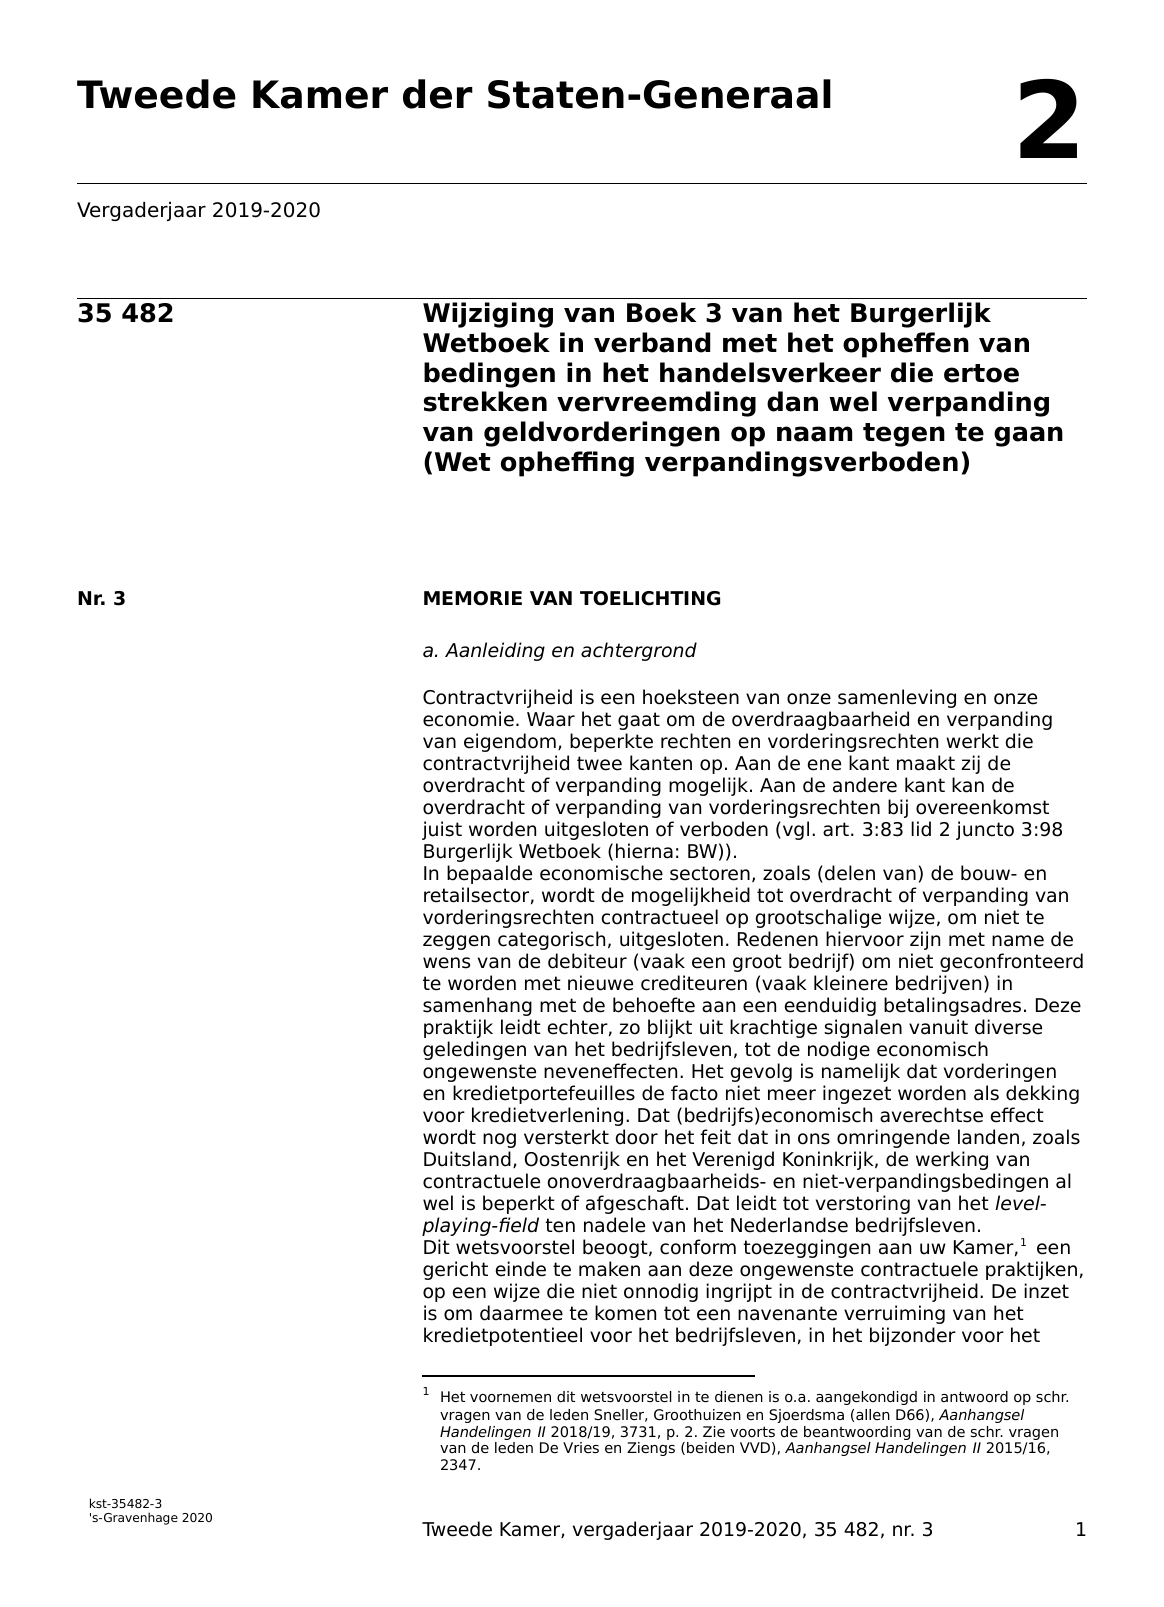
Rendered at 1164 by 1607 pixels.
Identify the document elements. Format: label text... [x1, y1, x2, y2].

text Het voornemen dit wetsvoorstel in te dienen is o.a. aangekondigd in antwoord op schr. vragen van de leden Sneller, Groothuizen en Sjoerdsma (allen D66), Aanhangsel Handelingen II 2018/19, 3731, p. 2. Zie voorts de beantwoording van de schr. vragen van de leden De Vries en Ziengs (beiden VVD), Aanhangsel Handelingen II 2015/16, 2347. [422, 1385, 1087, 1474]
table_header Tweede Kamer der Staten-Generaal [77, 59, 886, 183]
text 's-Gravenhage 2020 [88, 1511, 323, 1525]
table_header 2 [886, 59, 1087, 183]
text kst-35482-3 [88, 1497, 323, 1511]
text In bepaalde economische sectoren, zoals (delen van) de bouw- en retailsector, wordt de mogelijkheid tot overdracht of verpanding van vorderingsrechten contractueel op grootschalige wijze, om niet te zeggen categorisch, uitgesloten. Redenen hiervoor zijn met name de wens van de debiteur (vaak een groot bedrijf) om niet geconfronteerd te worden met nieuwe crediteuren (vaak kleinere bedrijven) in samenhang met de behoefte aan een eenduidig betalingsadres. Deze praktijk leidt echter, zo blijkt uit krachtige signalen vanuit diverse geledingen van het bedrijfsleven, tot de nodige economisch ongewenste neveneffecten. Het gevolg is namelijk dat vorderingen en kredietportefeuilles de facto niet meer ingezet worden als dekking voor kredietverlening. Dat (bedrijfs)economisch averechtse effect wordt nog versterkt door het feit dat in ons omringende landen, zoals Duitsland, Oostenrijk en het Verenigd Koninkrijk, de werking van contractuele onoverdraagbaarheids- en niet-verpandingsbedingen al wel is beperkt of afgeschaft. Dat leidt tot verstoring van het level-playing-field ten nadele van het Nederlandse bedrijfsleven. [422, 863, 1087, 1237]
subtitle a. Aanleiding en achtergrond [422, 640, 1087, 662]
subtitle Nr. 3 MEMORIE VAN TOELICHTING [77, 588, 1087, 610]
text Contractvrijheid is een hoeksteen van onze samenleving en onze economie. Waar het gaat om de overdraagbaarheid en verpanding van eigendom, beperkte rechten en vorderingsrechten werkt die contractvrijheid twee kanten op. Aan de ene kant maakt zij de overdracht of verpanding mogelijk. Aan de andere kant kan de overdracht of verpanding van vorderingsrechten bij overeenkomst juist worden uitgesloten of verboden (vgl. art. 3:83 lid 2 juncto 3:98 Burgerlijk Wetboek (hierna: BW)). [422, 687, 1087, 863]
subtitle 35 482 Wijziging van Boek 3 van het Burgerlijk Wetboek in verband met het opheffen van bedingen in het handelsverkeer die ertoe strekken vervreemding dan wel verpanding van geldvorderingen op naam tegen te gaan (Wet opheffing verpandingsverboden) [77, 299, 1087, 477]
table_cell Vergaderjaar 2019-2020 [77, 184, 1087, 298]
text Dit wetsvoorstel beoogt, conform toezeggingen aan uw Kamer, een gericht einde te maken aan deze ongewenste contractuele praktijken, op een wijze die niet onnodig ingrijpt in de contractvrijheid. De inzet is om daarmee te komen tot een navenante verruiming van het kredietpotentieel voor het bedrijfsleven, in het bijzonder voor het [422, 1237, 1087, 1346]
